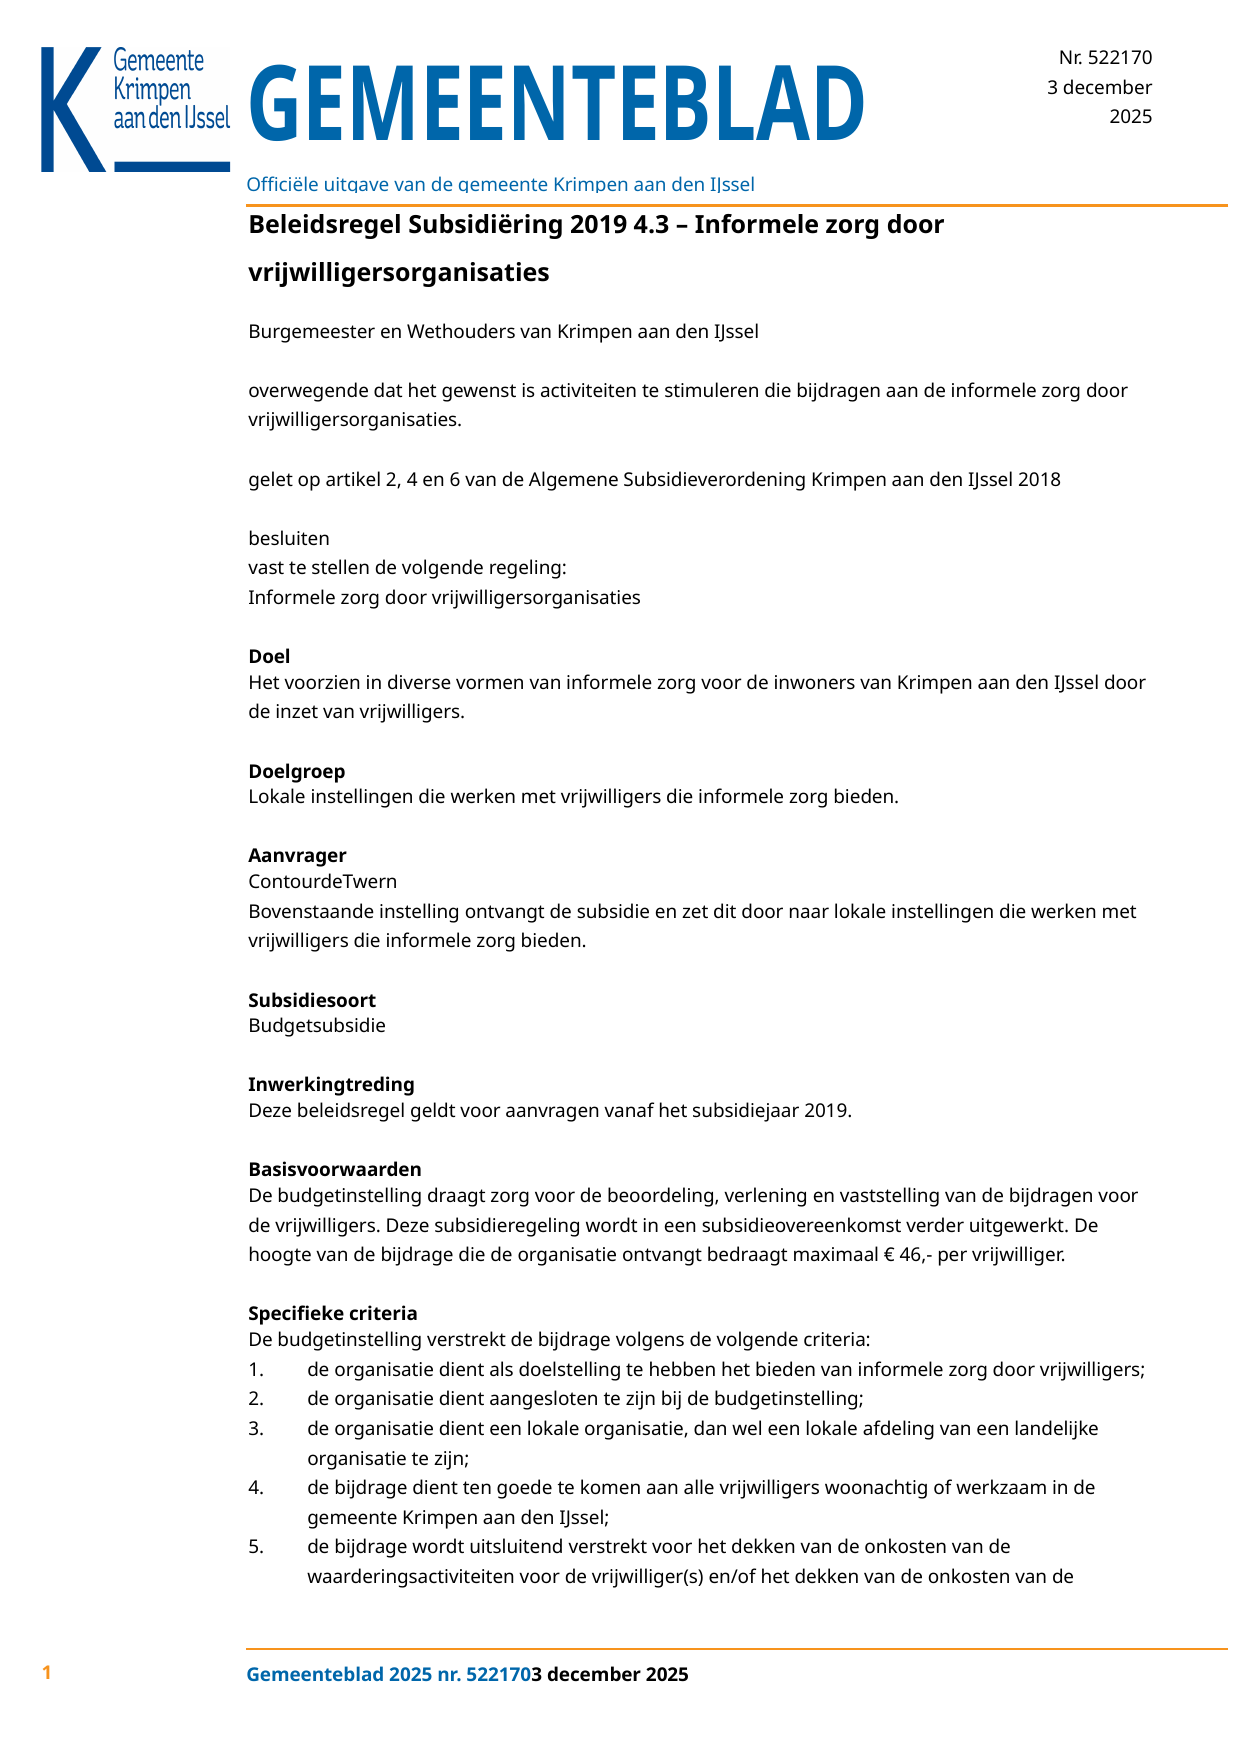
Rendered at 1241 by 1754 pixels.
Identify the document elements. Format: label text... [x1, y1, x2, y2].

list de organisatie dient een lokale organisatie, dan wel een lokale afdeling van een landelijke organisatie te zijn; [248, 1415, 1152, 1470]
list de bijdrage dient ten goede te komen aan alle vrijwilligers woonachtig of werkzaam in de gemeente Krimpen aan den IJssel; [248, 1474, 1152, 1529]
list de organisatie dient aangesloten te zijn bij de budgetinstelling; [248, 1386, 1152, 1411]
text Basisvoorwaarden [248, 1157, 1152, 1182]
text Deze beleidsregel geldt voor aanvragen vanaf het subsidiejaar 2019. [248, 1097, 1152, 1123]
text Beleidsregel Subsidiëring 2019 4.3 – Informele zorg door vrijwilligersorganisaties [248, 207, 1152, 288]
text De budgetinstelling verstrekt de bijdrage volgens de volgende criteria: [248, 1326, 1152, 1352]
text Doel [248, 643, 1152, 669]
list de bijdrage wordt uitsluitend verstrekt voor het dekken van de onkosten van de waarderingsactiviteiten voor de vrijwilliger(s) en/of het dekken van de onkosten van de [248, 1533, 1152, 1589]
text Specifieke criteria [248, 1301, 1152, 1326]
text Aanvrager [248, 843, 1152, 868]
text De budgetinstelling draagt zorg voor de beoordeling, verlening en vaststelling van de bijdragen voor de vrijwilligers. Deze subsidieregeling wordt in een subsidieovereenkomst verder uitgewerkt. De hoogte van de bijdrage die de organisatie ontvangt bedraagt maximaal € 46,- per vrijwilliger. [248, 1182, 1152, 1267]
text Budgetsubsidie [248, 1012, 1152, 1038]
text Lokale instellingen die werken met vrijwilligers die informele zorg bieden. [248, 783, 1152, 809]
text Subsidiesoort [248, 987, 1152, 1012]
text Inwerkingtreding [248, 1072, 1152, 1097]
text Bovenstaande instelling ontvangt de subsidie en zet dit door naar lokale instellingen die werken met vrijwilligers die informele zorg bieden. [248, 898, 1152, 953]
picture [41, 47, 231, 172]
text gelet op artikel 2, 4 en 6 van de Algemene Subsidieverordening Krimpen aan den IJssel 2018 [248, 466, 1152, 492]
text vast te stellen de volgende regeling: [248, 554, 1152, 580]
text besluiten [248, 525, 1152, 551]
text overwegende dat het gewenst is activiteiten te stimuleren die bijdragen aan de informele zorg door vrijwilligersorganisaties. [248, 377, 1152, 432]
text Het voorzien in diverse vormen van informele zorg voor de inwoners van Krimpen aan den IJssel door de inzet van vrijwilligers. [248, 669, 1152, 724]
text Informele zorg door vrijwilligersorganisaties [248, 584, 1152, 610]
list de organisatie dient als doelstelling te hebben het bieden van informele zorg door vrijwilligers; [248, 1356, 1152, 1382]
text Doelgroep [248, 758, 1152, 783]
text ContourdeTwern [248, 868, 1152, 894]
text Burgemeester en Wethouders van Krimpen aan den IJssel [248, 318, 1152, 344]
